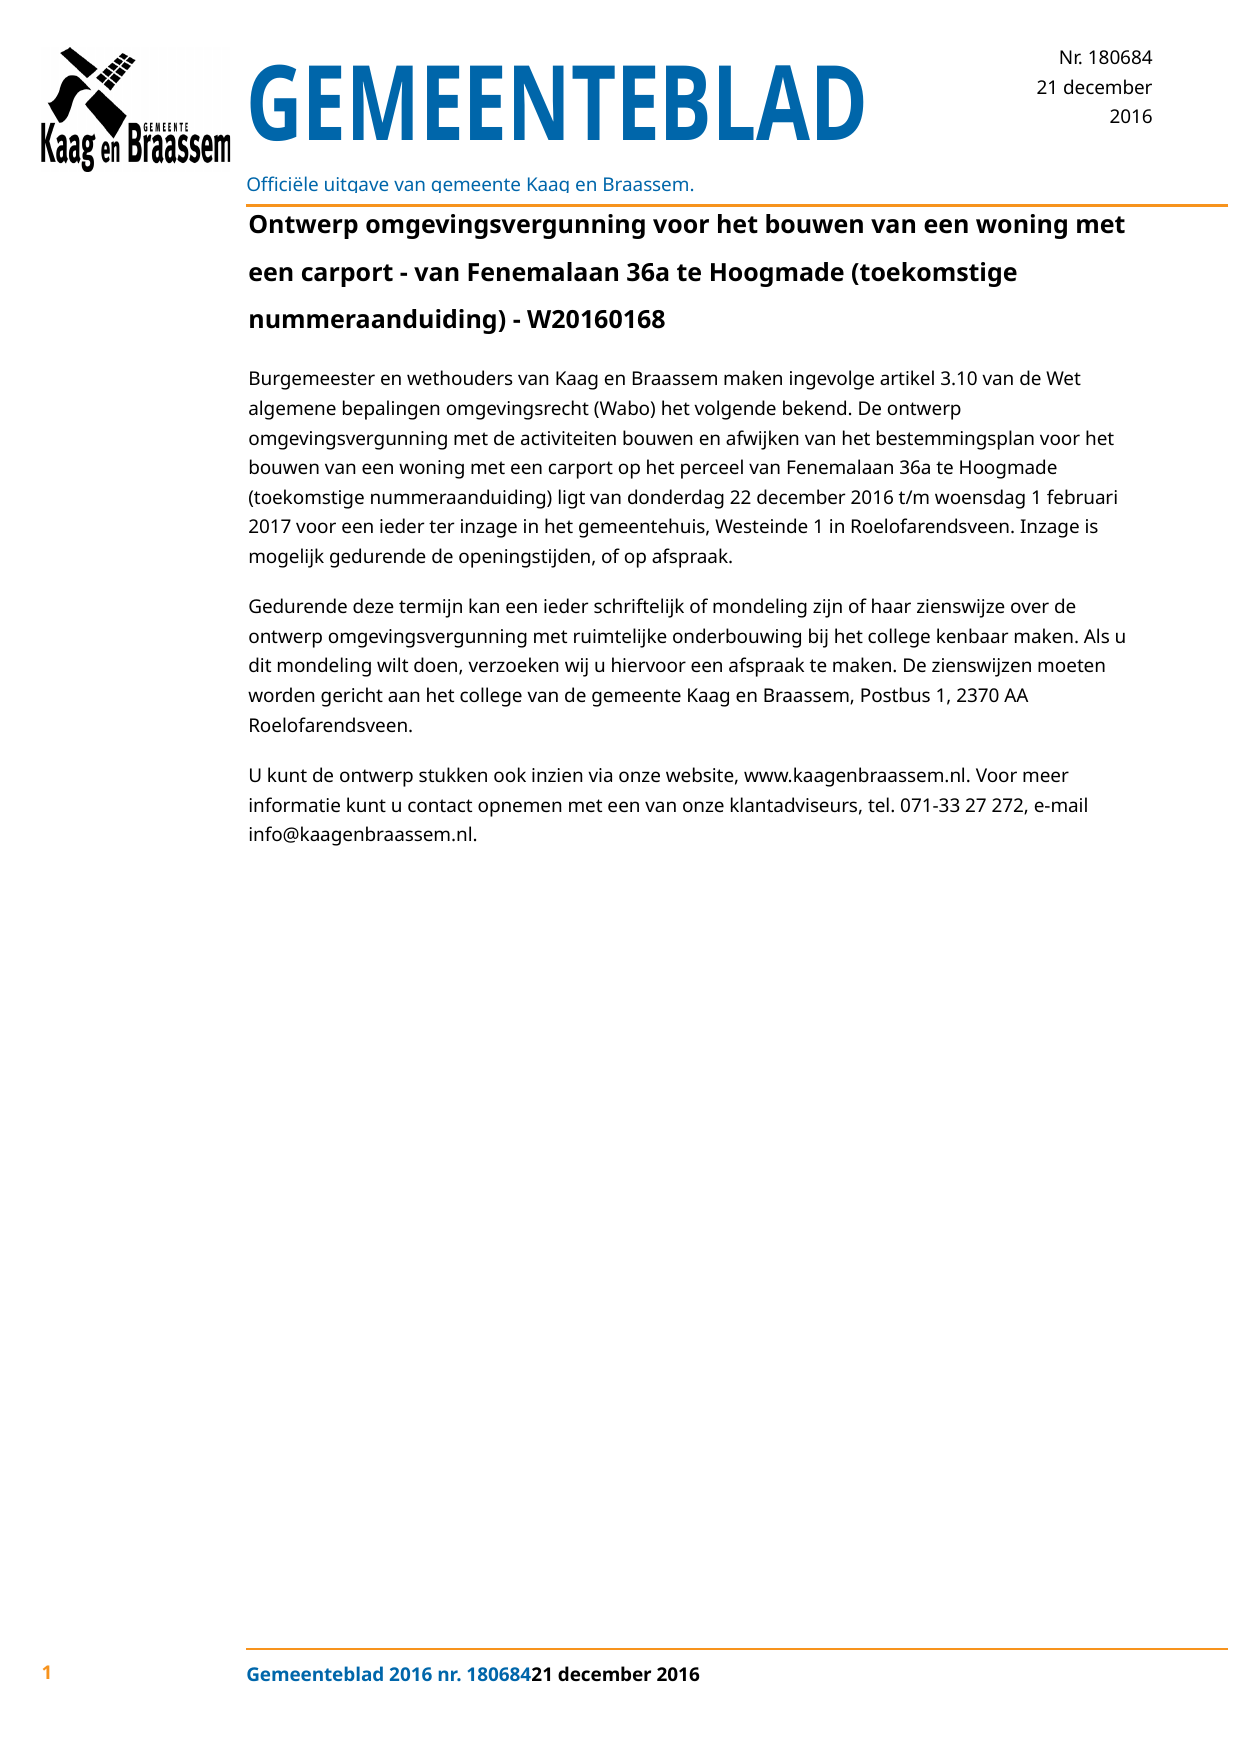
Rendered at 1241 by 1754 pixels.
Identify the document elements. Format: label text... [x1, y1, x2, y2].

text Ontwerp omgevingsvergunning voor het bouwen van een woning met een carport - van Fenemalaan 36a te Hoogmade (toekomstige nummeraanduiding) - W20160168 [248, 207, 1152, 336]
text U kunt de ontwerp stukken ook inzien via onze website, www.kaagenbraassem.nl. Voor meer informatie kunt u contact opnemen met een van onze klantadviseurs, tel. 071-33 27 272, e-mail info@kaagenbraassem.nl. [248, 762, 1152, 847]
picture [41, 47, 231, 172]
text Burgemeester en wethouders van Kaag en Braassem maken ingevolge artikel 3.10 van de Wet algemene bepalingen omgevingsrecht (Wabo) het volgende bekend. De ontwerp omgevingsvergunning met de activiteiten bouwen en afwijken van het bestemmingsplan voor het bouwen van een woning met een carport op het perceel van Fenemalaan 36a te Hoogmade (toekomstige nummeraanduiding) ligt van donderdag 22 december 2016 t/m woensdag 1 februari 2017 voor een ieder ter inzage in het gemeentehuis, Westeinde 1 in Roelofarendsveen. Inzage is mogelijk gedurende de openingstijden, of op afspraak. [248, 366, 1152, 569]
text Gedurende deze termijn kan een ieder schriftelijk of mondeling zijn of haar zienswijze over de ontwerp omgevingsvergunning met ruimtelijke onderbouwing bij het college kenbaar maken. Als u dit mondeling wilt doen, verzoeken wij u hiervoor een afspraak te maken. De zienswijzen moeten worden gericht aan het college van de gemeente Kaag en Braassem, Postbus 1, 2370 AA Roelofarendsveen. [248, 593, 1152, 737]
